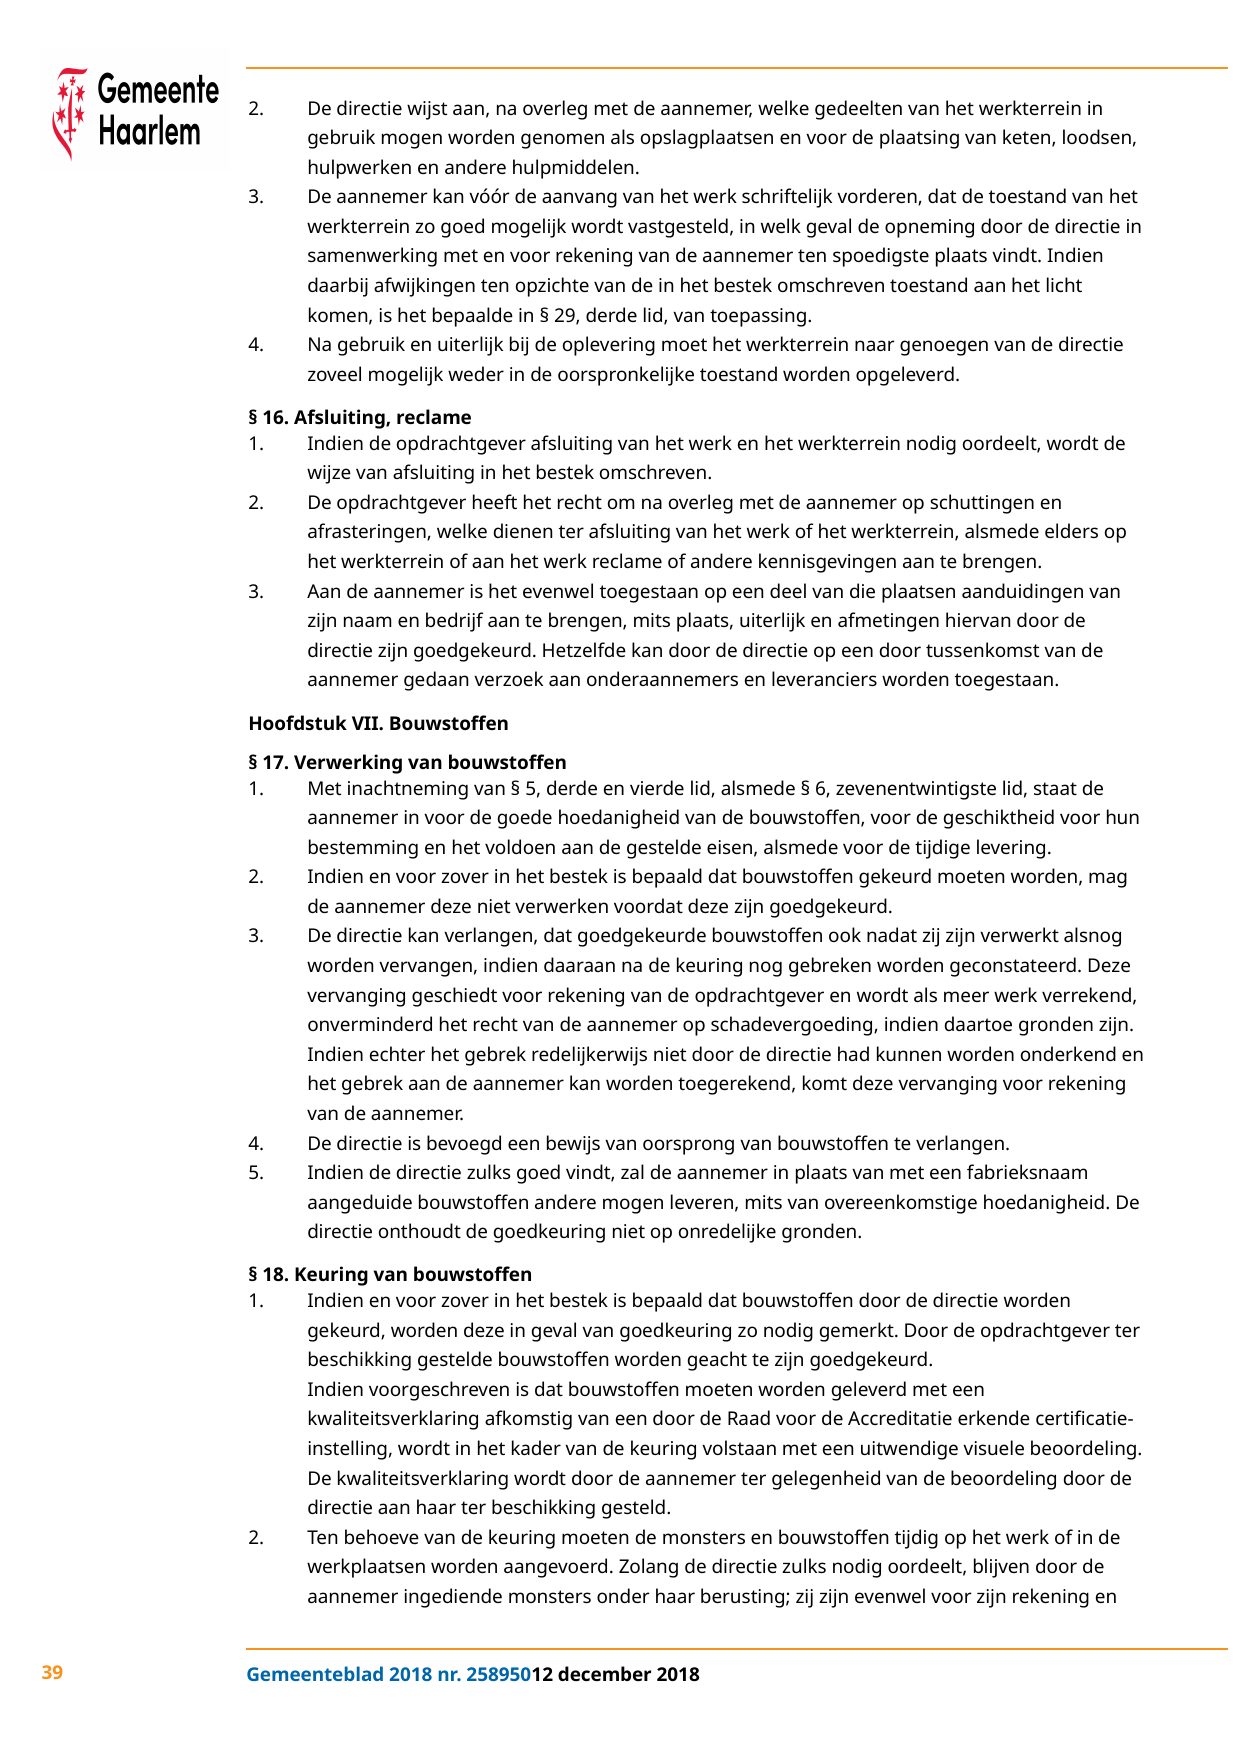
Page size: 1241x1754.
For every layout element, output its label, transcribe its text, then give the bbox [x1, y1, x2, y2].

text § 17. Verwerking van bouwstoffen [248, 749, 1152, 775]
list Aan de aannemer is het evenwel toegestaan op een deel van die plaatsen aanduidingen van zijn naam en bedrijf aan te brengen, mits plaats, uiterlijk en afmetingen hiervan door de directie zijn goedgekeurd. Hetzelfde kan door de directie op een door tussenkomst van de aannemer gedaan verzoek aan onderaannemers en leveranciers worden toegestaan. [248, 578, 1152, 692]
list Na gebruik en uiterlijk bij de oplevering moet het werkterrein naar genoegen van de directie zoveel mogelijk weder in de oorspronkelijke toestand worden opgeleverd. [248, 331, 1152, 387]
text § 16. Afsluiting, reclame [248, 404, 1152, 430]
picture [41, 47, 231, 172]
list De directie is bevoegd een bewijs van oorsprong van bouwstoffen te verlangen. [248, 1130, 1152, 1155]
list Indien en voor zover in het bestek is bepaald dat bouwstoffen gekeurd moeten worden, mag de aannemer deze niet verwerken voordat deze zijn goedgekeurd. [248, 863, 1152, 919]
list De aannemer kan vóór de aanvang van het werk schriftelijk vorderen, dat de toestand van het werkterrein zo goed mogelijk wordt vastgesteld, in welk geval de opneming door de directie in samenwerking met en voor rekening van de aannemer ten spoedigste plaats vindt. Indien daarbij afwijkingen ten opzichte van de in het bestek omschreven toestand aan het licht komen, is het bepaalde in § 29, derde lid, van toepassing. [248, 183, 1152, 328]
text § 18. Keuring van bouwstoffen [248, 1262, 1152, 1287]
list Indien de opdrachtgever afsluiting van het werk en het werkterrein nodig oordeelt, wordt de wijze van afsluiting in het bestek omschreven. [248, 430, 1152, 485]
list Met inachtneming van § 5, derde en vierde lid, alsmede § 6, zevenentwintigste lid, staat de aannemer in voor de goede hoedanigheid van de bouwstoffen, voor de geschiktheid voor hun bestemming en het voldoen aan de gestelde eisen, alsmede voor de tijdige levering. [248, 775, 1152, 859]
list Indien en voor zover in het bestek is bepaald dat bouwstoffen door de directie worden gekeurd, worden deze in geval van goedkeuring zo nodig gemerkt. Door de opdrachtgever ter beschikking gestelde bouwstoffen worden geacht te zijn goedgekeurd. [248, 1287, 1152, 1372]
list Indien voorgeschreven is dat bouwstoffen moeten worden geleverd met een kwaliteitsverklaring afkomstig van een door de Raad voor de Accreditatie erkende certificatie-instelling, wordt in het kader van de keuring volstaan met een uitwendige visuele beoordeling. De kwaliteitsverklaring wordt door de aannemer ter gelegenheid van de beoordeling door de directie aan haar ter beschikking gesteld. [248, 1376, 1152, 1520]
list Ten behoeve van de keuring moeten de monsters en bouwstoffen tijdig op het werk of in de werkplaatsen worden aangevoerd. Zolang de directie zulks nodig oordeelt, blijven door de aannemer ingediende monsters onder haar berusting; zij zijn evenwel voor zijn rekening en [248, 1524, 1152, 1609]
list De directie wijst aan, na overleg met de aannemer, welke gedeelten van het werkterrein in gebruik mogen worden genomen als opslagplaatsen en voor de plaatsing van keten, loodsen, hulpwerken en andere hulpmiddelen. [248, 95, 1152, 180]
list De directie kan verlangen, dat goedgekeurde bouwstoffen ook nadat zij zijn verwerkt alsnog worden vervangen, indien daaraan na de keuring nog gebreken worden geconstateerd. Deze vervanging geschiedt voor rekening van de opdrachtgever en wordt als meer werk verrekend, onverminderd het recht van de aannemer op schadevergoeding, indien daartoe gronden zijn. Indien echter het gebrek redelijkerwijs niet door de directie had kunnen worden onderkend en het gebrek aan de aannemer kan worden toegerekend, komt deze vervanging voor rekening van de aannemer. [248, 923, 1152, 1126]
text Hoofdstuk VII. Bouwstoffen [248, 710, 1152, 735]
list De opdrachtgever heeft het recht om na overleg met de aannemer op schuttingen en afrasteringen, welke dienen ter afsluiting van het werk of het werkterrein, alsmede elders op het werkterrein of aan het werk reclame of andere kennisgevingen aan te brengen. [248, 489, 1152, 574]
list Indien de directie zulks goed vindt, zal de aannemer in plaats van met een fabrieksnaam aangeduide bouwstoffen andere mogen leveren, mits van overeenkomstige hoedanigheid. De directie onthoudt de goedkeuring niet op onredelijke gronden. [248, 1159, 1152, 1244]
